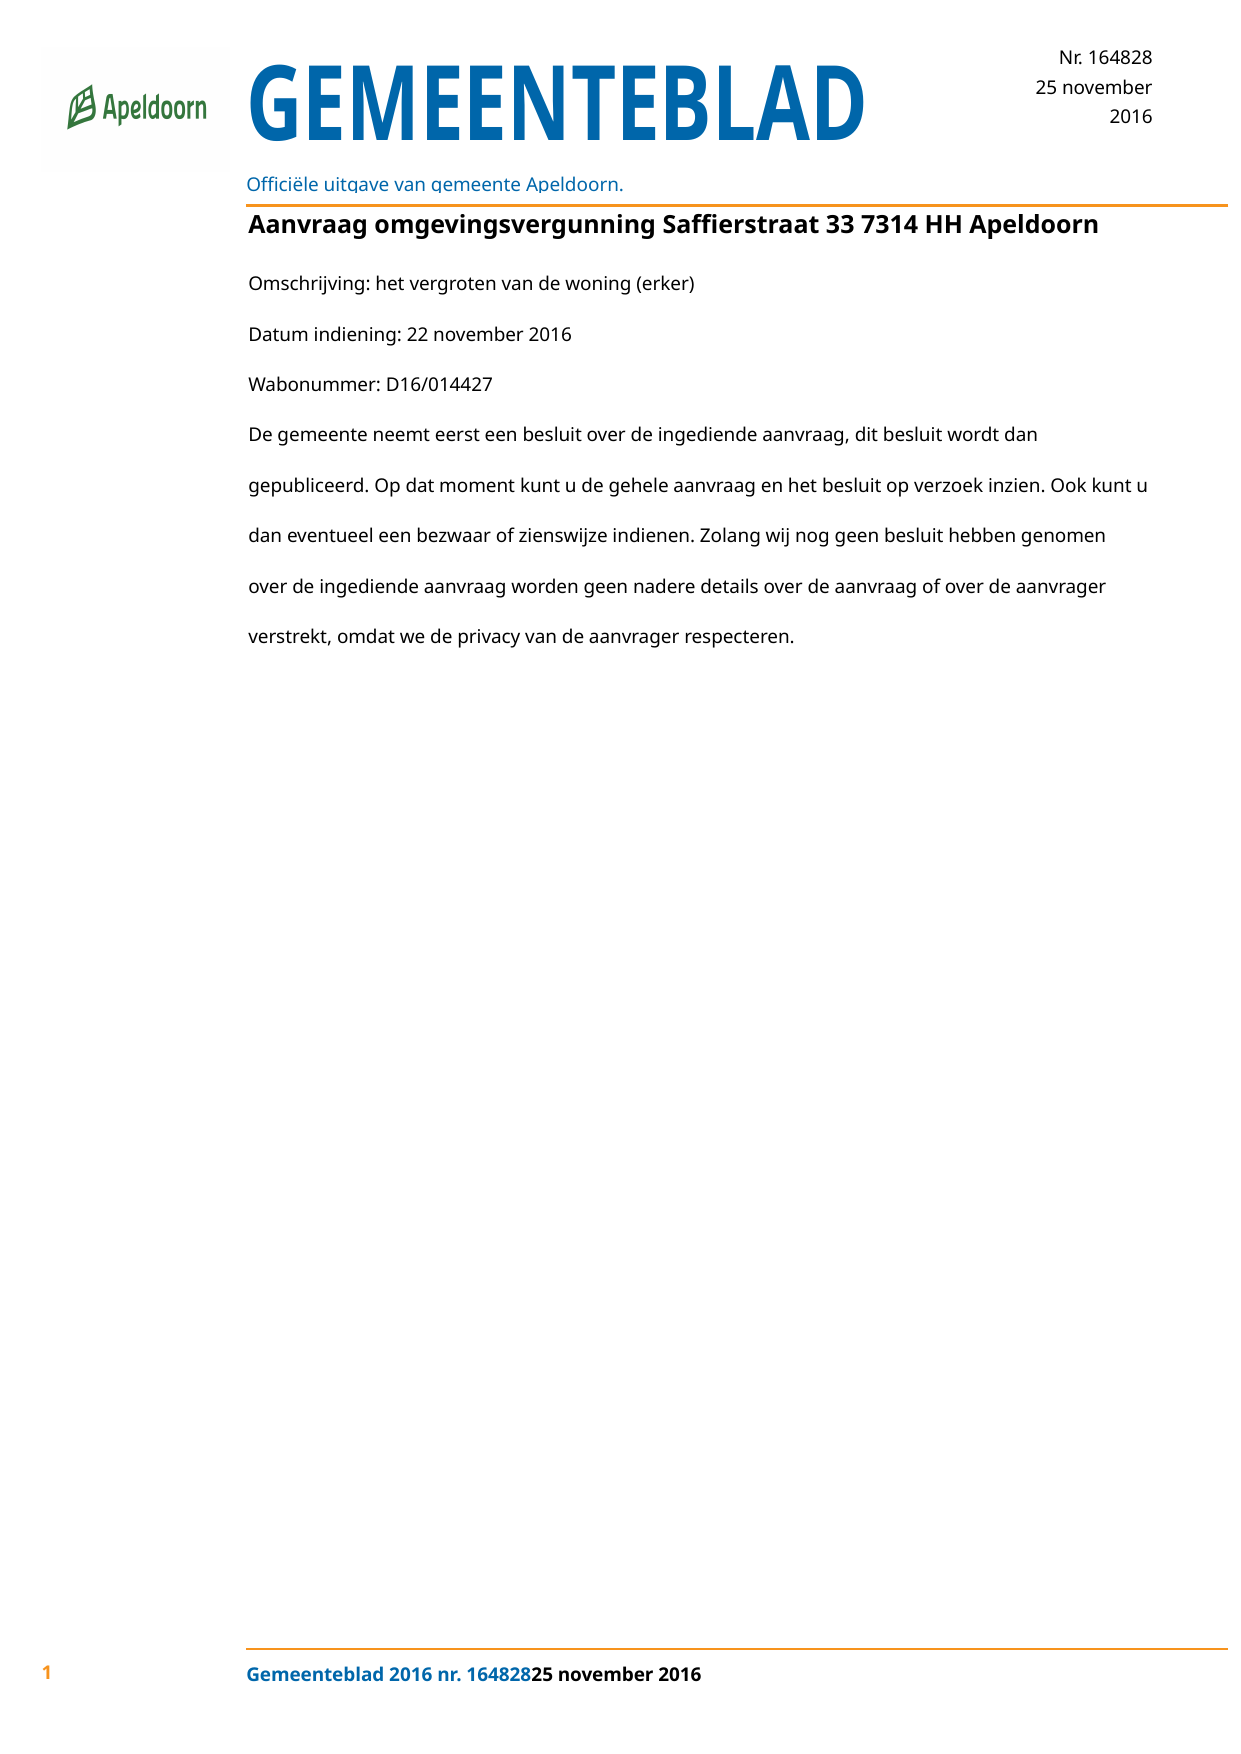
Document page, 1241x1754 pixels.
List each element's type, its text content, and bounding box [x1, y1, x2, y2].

picture [41, 47, 231, 172]
text Omschrijving: het vergroten van de woning (erker) [248, 270, 1152, 296]
text over de ingediende aanvraag worden geen nadere details over de aanvraag of over de aanvrager [248, 573, 1152, 598]
text Wabonummer: D16/014427 [248, 371, 1152, 397]
text verstrekt, omdat we de privacy van de aanvrager respecteren. [248, 623, 1152, 649]
text dan eventueel een bezwaar of zienswijze indienen. Zolang wij nog geen besluit hebben genomen [248, 522, 1152, 548]
text Datum indiening: 22 november 2016 [248, 321, 1152, 346]
text De gemeente neemt eerst een besluit over de ingediende aanvraag, dit besluit wordt dan [248, 422, 1152, 447]
text gepubliceerd. Op dat moment kunt u de gehele aanvraag en het besluit op verzoek inzien. Ook kunt u [248, 472, 1152, 498]
text Aanvraag omgevingsvergunning Saffierstraat 33 7314 HH Apeldoorn [248, 207, 1152, 241]
